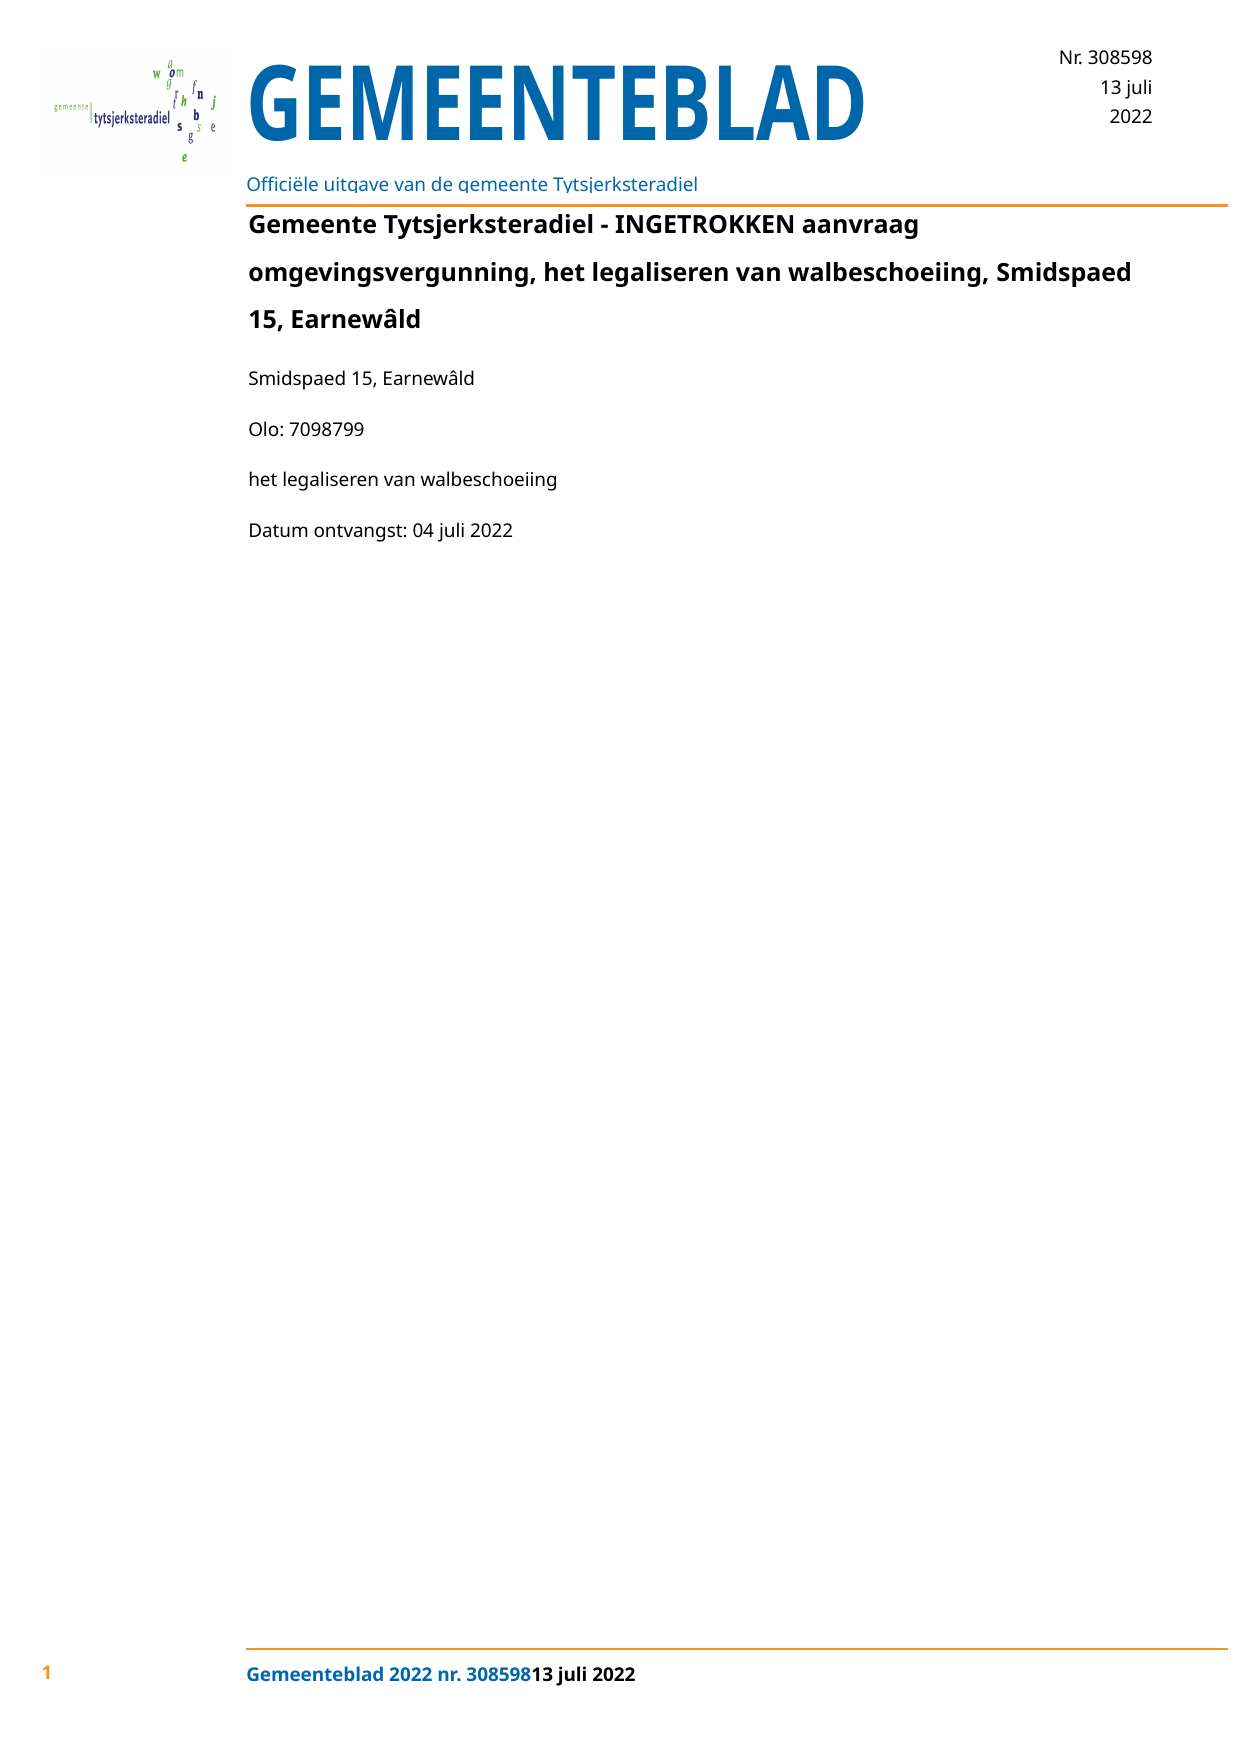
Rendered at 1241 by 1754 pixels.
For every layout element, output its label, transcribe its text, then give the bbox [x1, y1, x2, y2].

text Gemeente Tytsjerksteradiel - INGETROKKEN aanvraag omgevingsvergunning, het legaliseren van walbeschoeiing, Smidspaed 15, Earnewâld [248, 207, 1152, 336]
text het legaliseren van walbeschoeiing [248, 466, 1152, 492]
text Datum ontvangst: 04 juli 2022 [248, 517, 1152, 542]
text Olo: 7098799 [248, 416, 1152, 442]
text Smidspaed 15, Earnewâld [248, 366, 1152, 391]
picture [41, 47, 231, 172]
